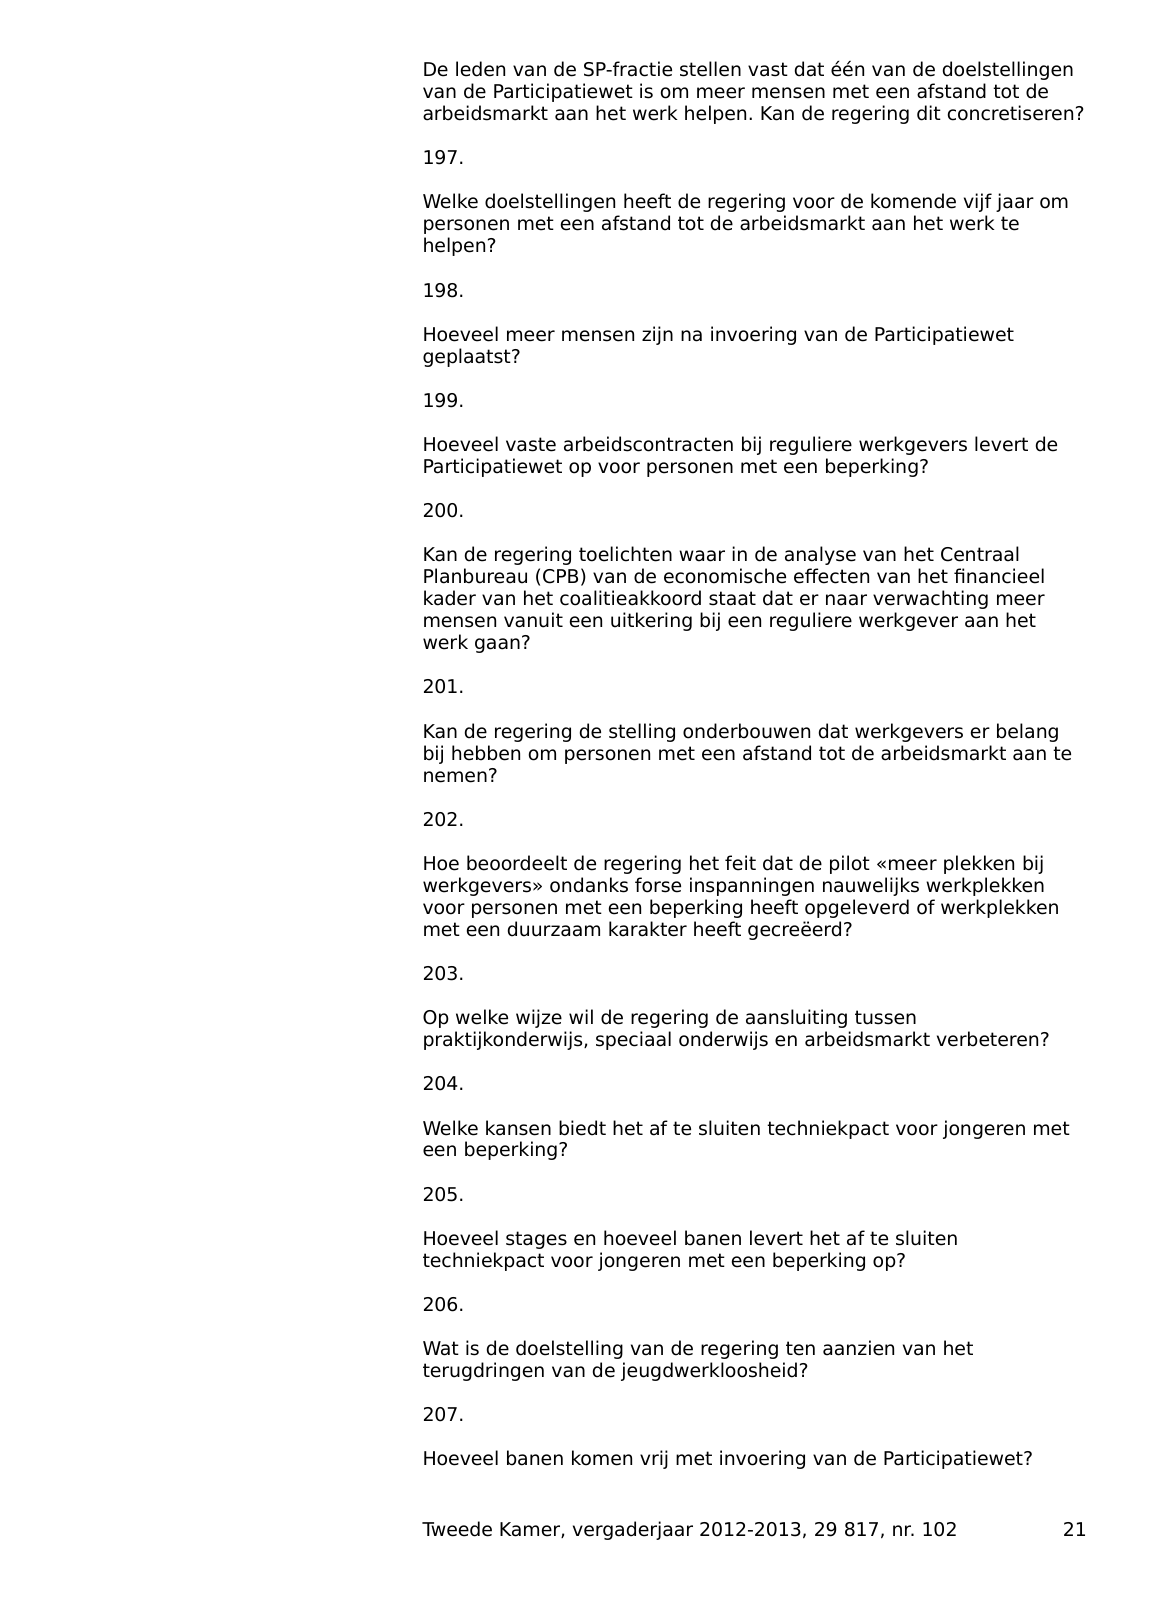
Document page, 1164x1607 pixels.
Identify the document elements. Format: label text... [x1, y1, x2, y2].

text Hoeveel vaste arbeidscontracten bij reguliere werkgevers levert de Participatiewet op voor personen met een beperking? [422, 434, 1087, 478]
text 202. [422, 809, 1087, 831]
text Hoeveel stages en hoeveel banen levert het af te sluiten techniekpact voor jongeren met een beperking op? [422, 1228, 1087, 1272]
text 207. [422, 1404, 1087, 1426]
text Hoeveel meer mensen zijn na invoering van de Participatiewet geplaatst? [422, 324, 1087, 368]
text 205. [422, 1183, 1087, 1206]
text 197. [422, 147, 1087, 169]
text 200. [422, 500, 1087, 522]
text Wat is de doelstelling van de regering ten aanzien van het terugdringen van de jeugdwerkloosheid? [422, 1338, 1087, 1382]
text Welke kansen biedt het af te sluiten techniekpact voor jongeren met een beperking? [422, 1117, 1087, 1161]
text 199. [422, 390, 1087, 412]
text 203. [422, 963, 1087, 985]
text Kan de regering toelichten waar in de analyse van het Centraal Planbureau (CPB) van de economische effecten van het financieel kader van het coalitieakkoord staat dat er naar verwachting meer mensen vanuit een uitkering bij een reguliere werkgever aan het werk gaan? [422, 544, 1087, 654]
text Welke doelstellingen heeft de regering voor de komende vijf jaar om personen met een afstand tot de arbeidsmarkt aan het werk te helpen? [422, 191, 1087, 257]
text 204. [422, 1073, 1087, 1095]
text 198. [422, 279, 1087, 301]
text 206. [422, 1294, 1087, 1316]
text Kan de regering de stelling onderbouwen dat werkgevers er belang bij hebben om personen met een afstand tot de arbeidsmarkt aan te nemen? [422, 721, 1087, 786]
text Hoeveel banen komen vrij met invoering van de Participatiewet? [422, 1448, 1087, 1470]
text Hoe beoordeelt de regering het feit dat de pilot «meer plekken bij werkgevers» ondanks forse inspanningen nauwelijks werkplekken voor personen met een beperking heeft opgeleverd of werkplekken met een duurzaam karakter heeft gecreëerd? [422, 853, 1087, 941]
text De leden van de SP-fractie stellen vast dat één van de doelstellingen van de Participatiewet is om meer mensen met een afstand tot de arbeidsmarkt aan het werk helpen. Kan de regering dit concretiseren? [422, 59, 1087, 125]
text Op welke wijze wil de regering de aansluiting tussen praktijkonderwijs, speciaal onderwijs en arbeidsmarkt verbeteren? [422, 1007, 1087, 1051]
text 201. [422, 676, 1087, 698]
